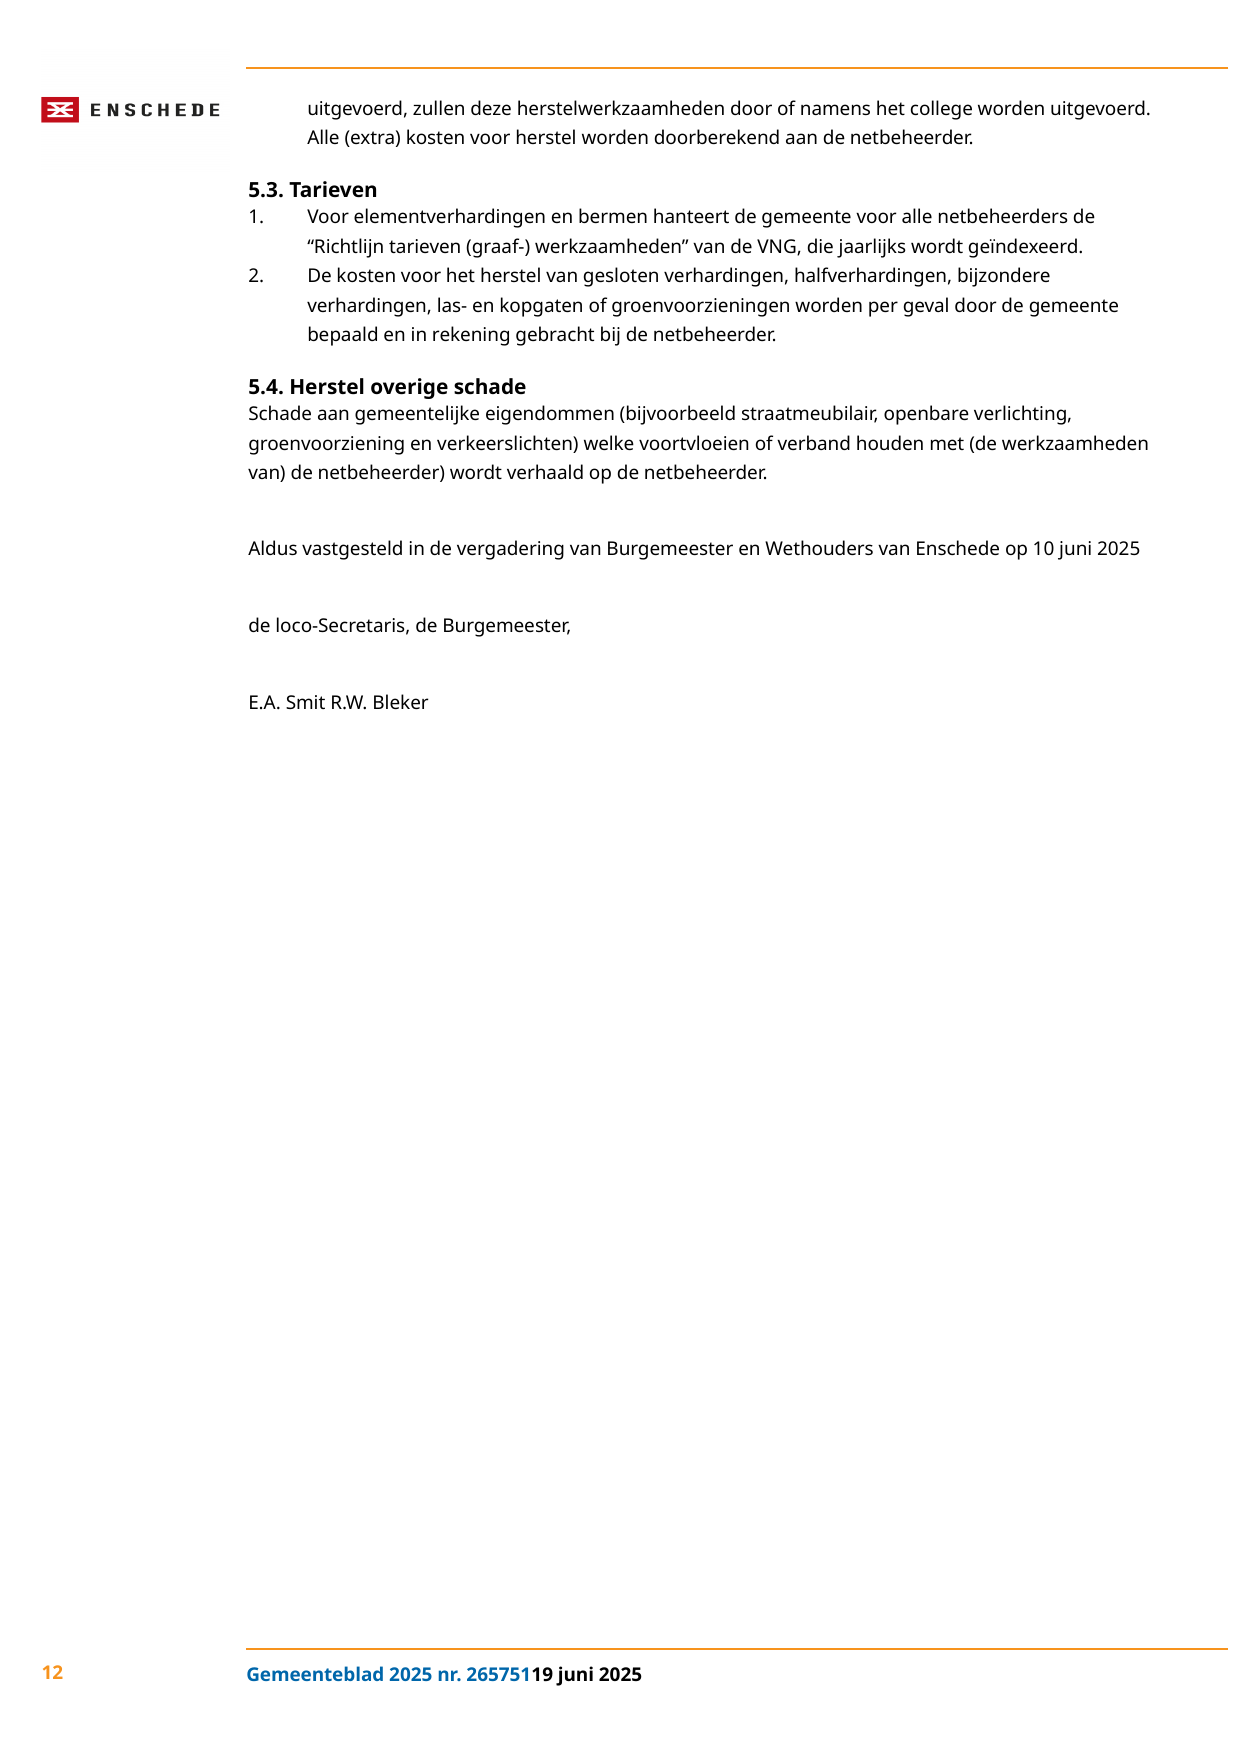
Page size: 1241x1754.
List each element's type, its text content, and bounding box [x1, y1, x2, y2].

text 5.3. Tarieven [248, 175, 1152, 203]
list Voor elementverhardingen en bermen hanteert de gemeente voor alle netbeheerders de “Richtlijn tarieven (graaf-) werkzaamheden” van de VNG, die jaarlijks wordt geïndexeerd. [248, 203, 1152, 258]
picture [41, 47, 231, 172]
list uitgevoerd, zullen deze herstelwerkzaamheden door of namens het college worden uitgevoerd. Alle (extra) kosten voor herstel worden doorberekend aan de netbeheerder. [248, 95, 1152, 150]
text Aldus vastgesteld in de vergadering van Burgemeester en Wethouders van Enschede op 10 juni 2025 [248, 535, 1152, 561]
text Schade aan gemeentelijke eigendommen (bijvoorbeeld straatmeubilair, openbare verlichting, groenvoorziening en verkeerslichten) welke voortvloeien of verband houden met (de werkzaamheden van) de netbeheerder) wordt verhaald op de netbeheerder. [248, 400, 1152, 485]
list De kosten voor het herstel van gesloten verhardingen, halfverhardingen, bijzondere verhardingen, las- en kopgaten of groenvoorzieningen worden per geval door de gemeente bepaald en in rekening gebracht bij de netbeheerder. [248, 262, 1152, 347]
text de loco-Secretaris, de Burgemeester, [248, 612, 1152, 638]
text E.A. Smit R.W. Bleker [248, 689, 1152, 715]
text 5.4. Herstel overige schade [248, 372, 1152, 400]
